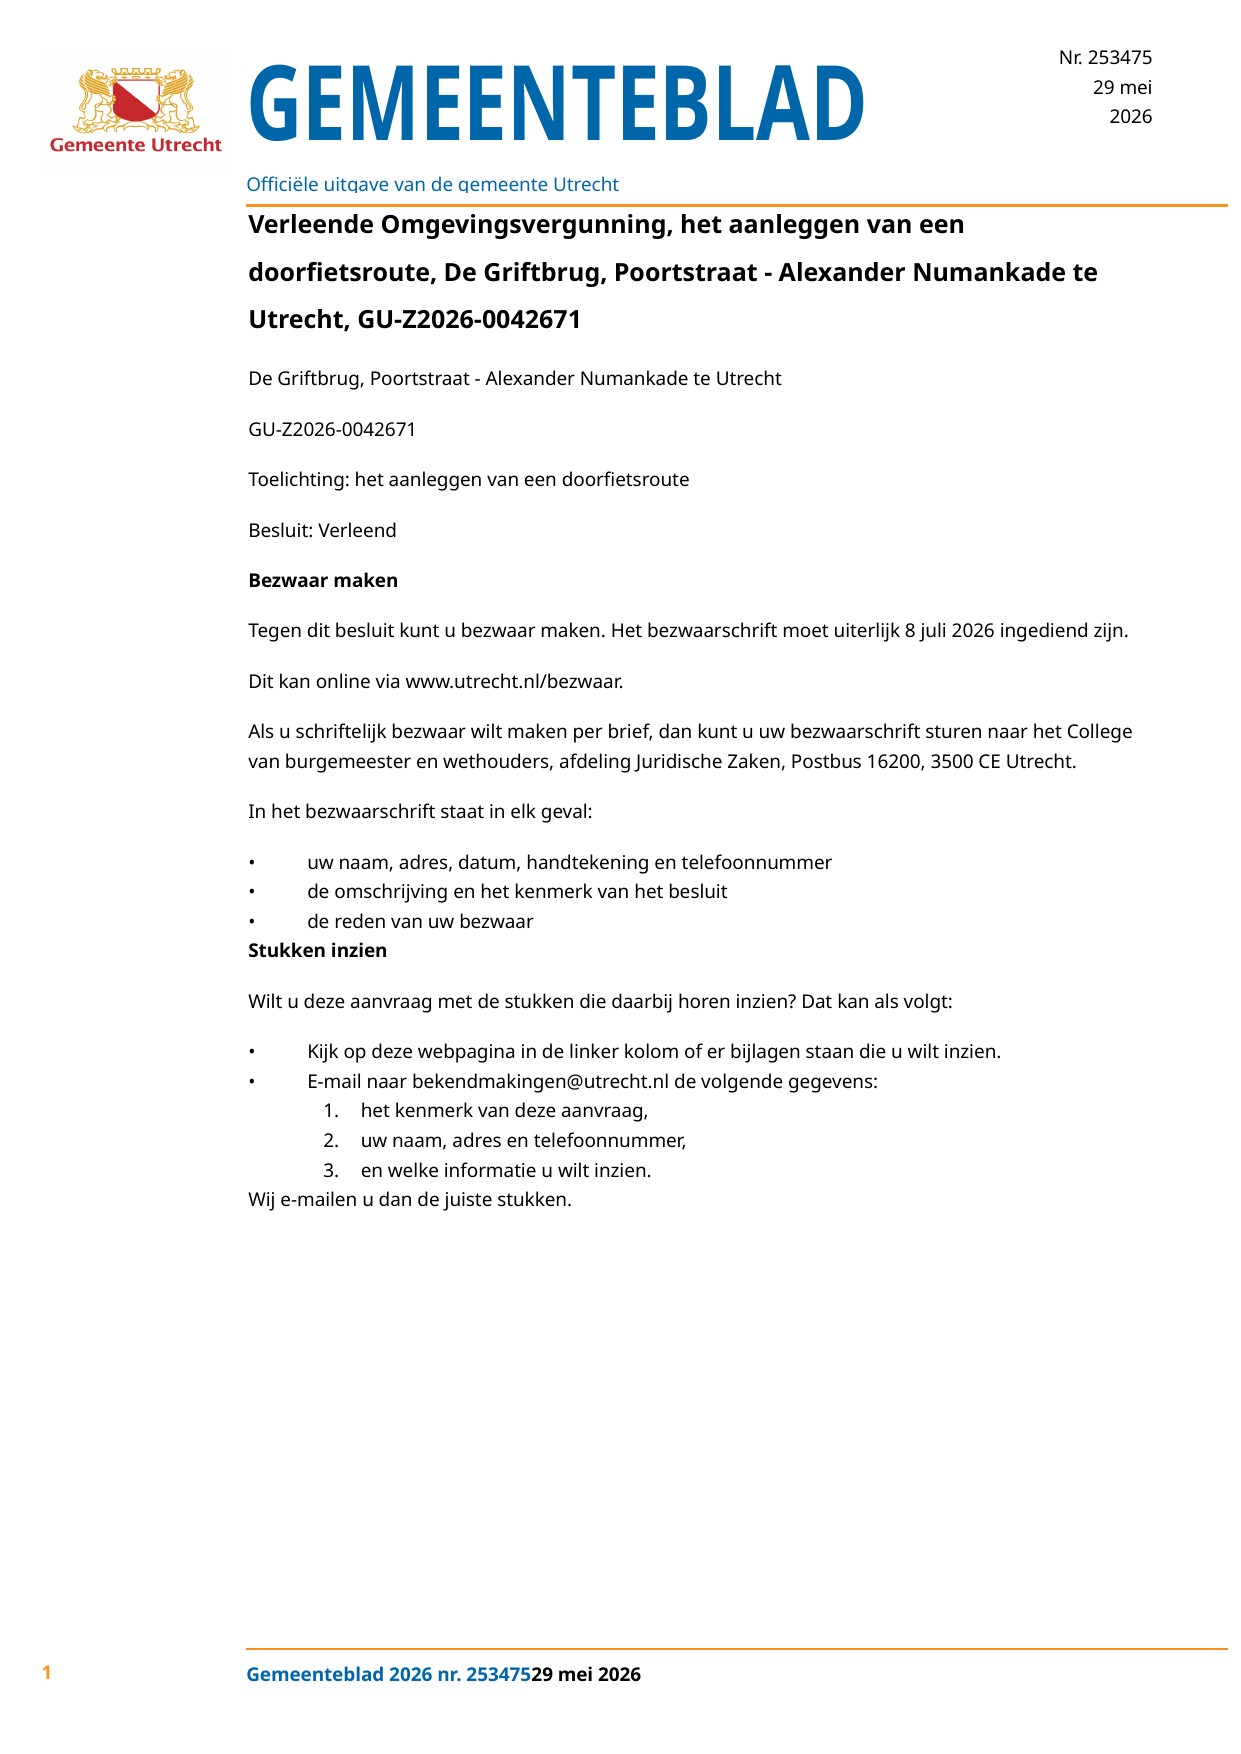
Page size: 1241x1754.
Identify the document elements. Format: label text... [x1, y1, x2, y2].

text Verleende Omgevingsvergunning, het aanleggen van een doorfietsroute, De Griftbrug, Poortstraat - Alexander Numankade te Utrecht, GU-Z2026-0042671 [248, 207, 1152, 336]
text GU-Z2026-0042671 [248, 416, 1152, 442]
text Wij e-mailen u dan de juiste stukken. [248, 1186, 1152, 1212]
list en welke informatie u wilt inzien. [323, 1157, 1152, 1182]
list het kenmerk van deze aanvraag, [323, 1098, 1152, 1123]
text Bezwaar maken [248, 567, 1152, 593]
text Stukken inzien [248, 938, 1152, 963]
list uw naam, adres, datum, handtekening en telefoonnummer [248, 849, 1152, 874]
list E-mail naar bekendmakingen@utrecht.nl de volgende gegevens: [248, 1068, 1152, 1094]
text Als u schriftelijk bezwaar wilt maken per brief, dan kunt u uw bezwaarschrift sturen naar het College van burgemeester en wethouders, afdeling Juridische Zaken, Postbus 16200, 3500 CE Utrecht. [248, 718, 1152, 774]
text Besluit: Verleend [248, 517, 1152, 542]
picture [41, 47, 231, 172]
text Toelichting: het aanleggen van een doorfietsroute [248, 466, 1152, 492]
text In het bezwaarschrift staat in elk geval: [248, 798, 1152, 824]
list de reden van uw bezwaar [248, 908, 1152, 934]
text Wilt u deze aanvraag met de stukken die daarbij horen inzien? Dat kan als volgt: [248, 988, 1152, 1014]
list uw naam, adres en telefoonnummer, [323, 1127, 1152, 1153]
text Dit kan online via www.utrecht.nl/bezwaar. [248, 668, 1152, 694]
list Kijk op deze webpagina in de linker kolom of er bijlagen staan die u wilt inzien. [248, 1038, 1152, 1064]
text Tegen dit besluit kunt u bezwaar maken. Het bezwaarschrift moet uiterlijk 8 juli 2026 ingediend zijn. [248, 618, 1152, 643]
list de omschrijving en het kenmerk van het besluit [248, 878, 1152, 904]
text De Griftbrug, Poortstraat - Alexander Numankade te Utrecht [248, 366, 1152, 391]
